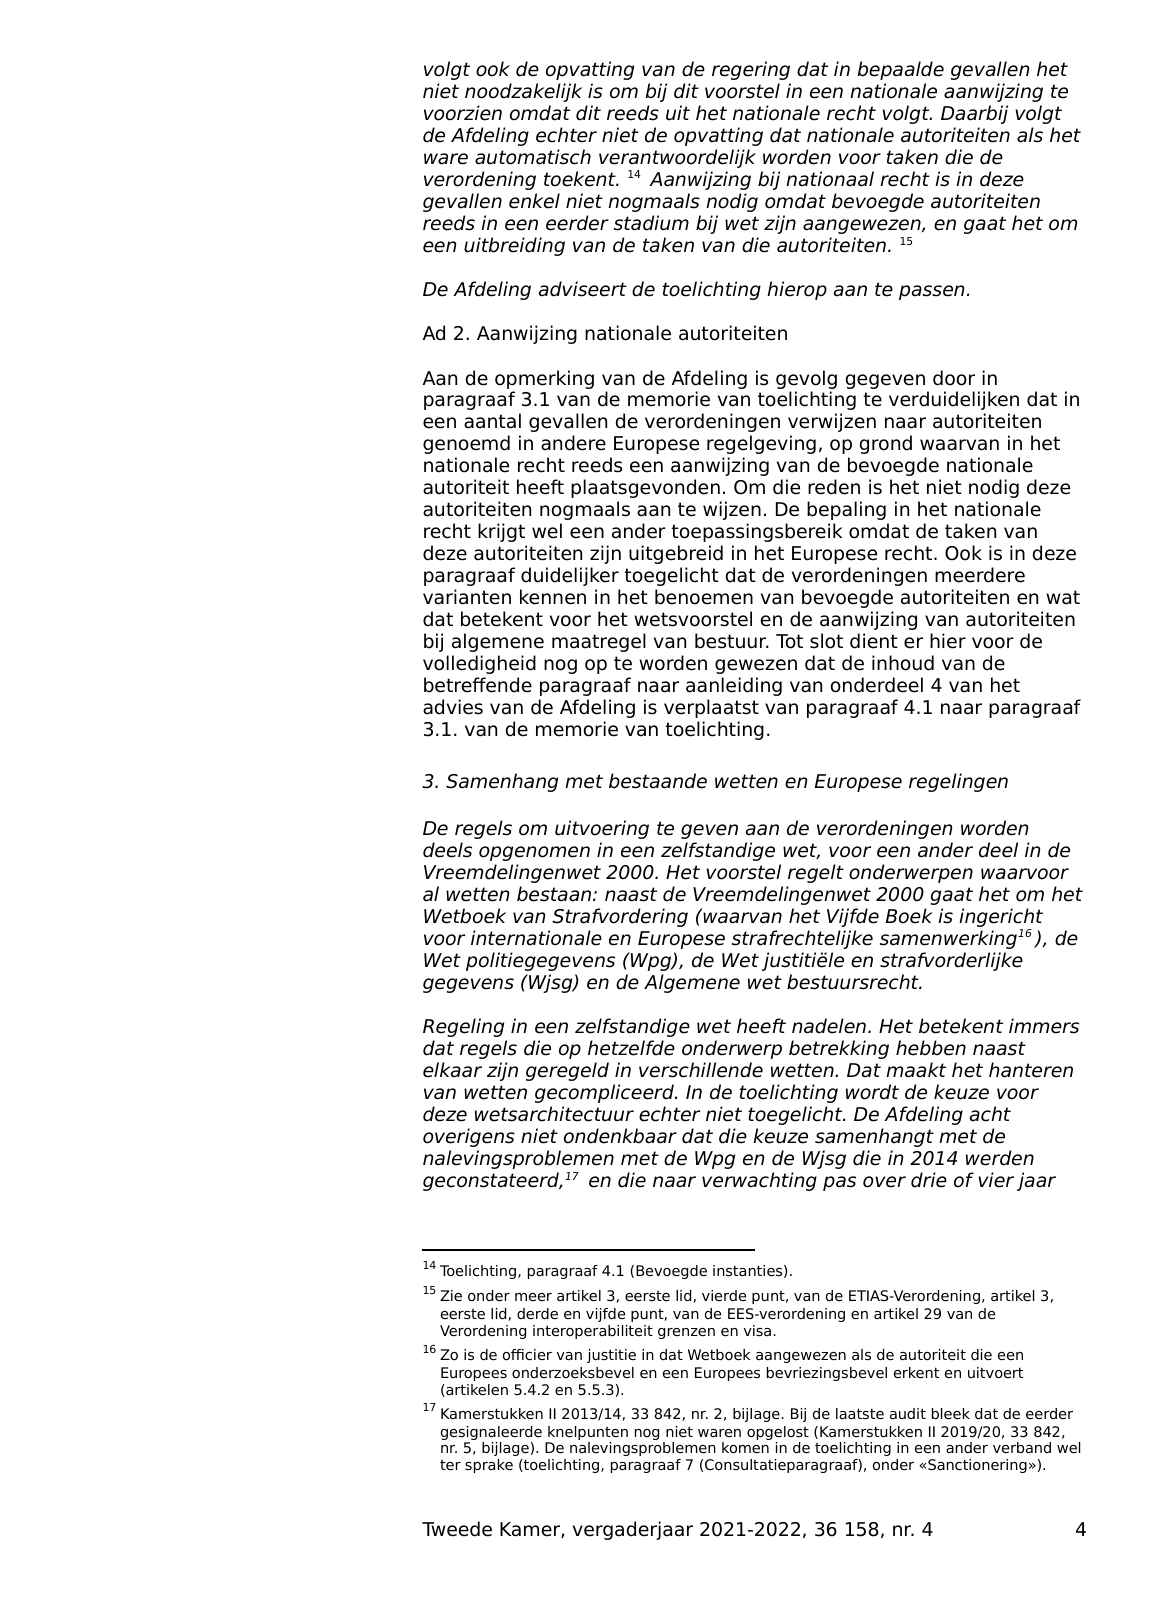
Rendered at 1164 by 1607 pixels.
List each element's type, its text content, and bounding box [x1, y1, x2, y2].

text De Afdeling adviseert de toelichting hierop aan te passen. [422, 279, 1087, 301]
text volgt ook de opvatting van de regering dat in bepaalde gevallen het niet noodzakelijk is om bij dit voorstel in een nationale aanwijzing te voorzien omdat dit reeds uit het nationale recht volgt. Daarbij volgt de Afdeling echter niet de opvatting dat nationale autoriteiten als het ware automatisch verantwoordelijk worden voor taken die de verordening toekent. Aanwijzing bij nationaal recht is in deze gevallen enkel niet nogmaals nodig omdat bevoegde autoriteiten reeds in een eerder stadium bij wet zijn aangewezen, en gaat het om een uitbreiding van de taken van die autoriteiten. [422, 59, 1087, 257]
text Regeling in een zelfstandige wet heeft nadelen. Het betekent immers dat regels die op hetzelfde onderwerp betrekking hebben naast elkaar zijn geregeld in verschillende wetten. Dat maakt het hanteren van wetten gecompliceerd. In de toelichting wordt de keuze voor deze wetsarchitectuur echter niet toegelicht. De Afdeling acht overigens niet ondenkbaar dat die keuze samenhangt met de nalevingsproblemen met de Wpg en de Wjsg die in 2014 werden geconstateerd, en die naar verwachting pas over drie of vier jaar [422, 1016, 1087, 1192]
subtitle Ad 2. Aanwijzing nationale autoriteiten [422, 323, 1087, 345]
text Toelichting, paragraaf 4.1 (Bevoegde instanties). [422, 1259, 1087, 1281]
text Kamerstukken II 2013/14, 33 842, nr. 2, bijlage. Bij de laatste audit bleek dat de eerder gesignaleerde knelpunten nog niet waren opgelost (Kamerstukken II 2019/20, 33 842, nr. 5, bijlage). De nalevingsproblemen komen in de toelichting in een ander verband wel ter sprake (toelichting, paragraaf 7 (Consultatieparagraaf), onder «Sanctionering»). [422, 1402, 1087, 1474]
subtitle 3. Samenhang met bestaande wetten en Europese regelingen [422, 771, 1087, 793]
text Zo is de officier van justitie in dat Wetboek aangewezen als de autoriteit die een Europees onderzoeksbevel en een Europees bevriezingsbevel erkent en uitvoert (artikelen 5.4.2 en 5.5.3). [422, 1343, 1087, 1399]
text Zie onder meer artikel 3, eerste lid, vierde punt, van de ETIAS-Verordening, artikel 3, eerste lid, derde en vijfde punt, van de EES-verordening en artikel 29 van de Verordening interoperabiliteit grenzen en visa. [422, 1284, 1087, 1340]
text Aan de opmerking van de Afdeling is gevolg gegeven door in paragraaf 3.1 van de memorie van toelichting te verduidelijken dat in een aantal gevallen de verordeningen verwijzen naar autoriteiten genoemd in andere Europese regelgeving, op grond waarvan in het nationale recht reeds een aanwijzing van de bevoegde nationale autoriteit heeft plaatsgevonden. Om die reden is het niet nodig deze autoriteiten nogmaals aan te wijzen. De bepaling in het nationale recht krijgt wel een ander toepassingsbereik omdat de taken van deze autoriteiten zijn uitgebreid in het Europese recht. Ook is in deze paragraaf duidelijker toegelicht dat de verordeningen meerdere varianten kennen in het benoemen van bevoegde autoriteiten en wat dat betekent voor het wetsvoorstel en de aanwijzing van autoriteiten bij algemene maatregel van bestuur. Tot slot dient er hier voor de volledigheid nog op te worden gewezen dat de inhoud van de betreffende paragraaf naar aanleiding van onderdeel 4 van het advies van de Afdeling is verplaatst van paragraaf 4.1 naar paragraaf 3.1. van de memorie van toelichting. [422, 367, 1087, 741]
text De regels om uitvoering te geven aan de verordeningen worden deels opgenomen in een zelfstandige wet, voor een ander deel in de Vreemdelingenwet 2000. Het voorstel regelt onderwerpen waarvoor al wetten bestaan: naast de Vreemdelingenwet 2000 gaat het om het Wetboek van Strafvordering (waarvan het Vijfde Boek is ingericht voor internationale en Europese strafrechtelijke samenwerking), de Wet politiegegevens (Wpg), de Wet justitiële en strafvorderlijke gegevens (Wjsg) en de Algemene wet bestuursrecht. [422, 818, 1087, 994]
